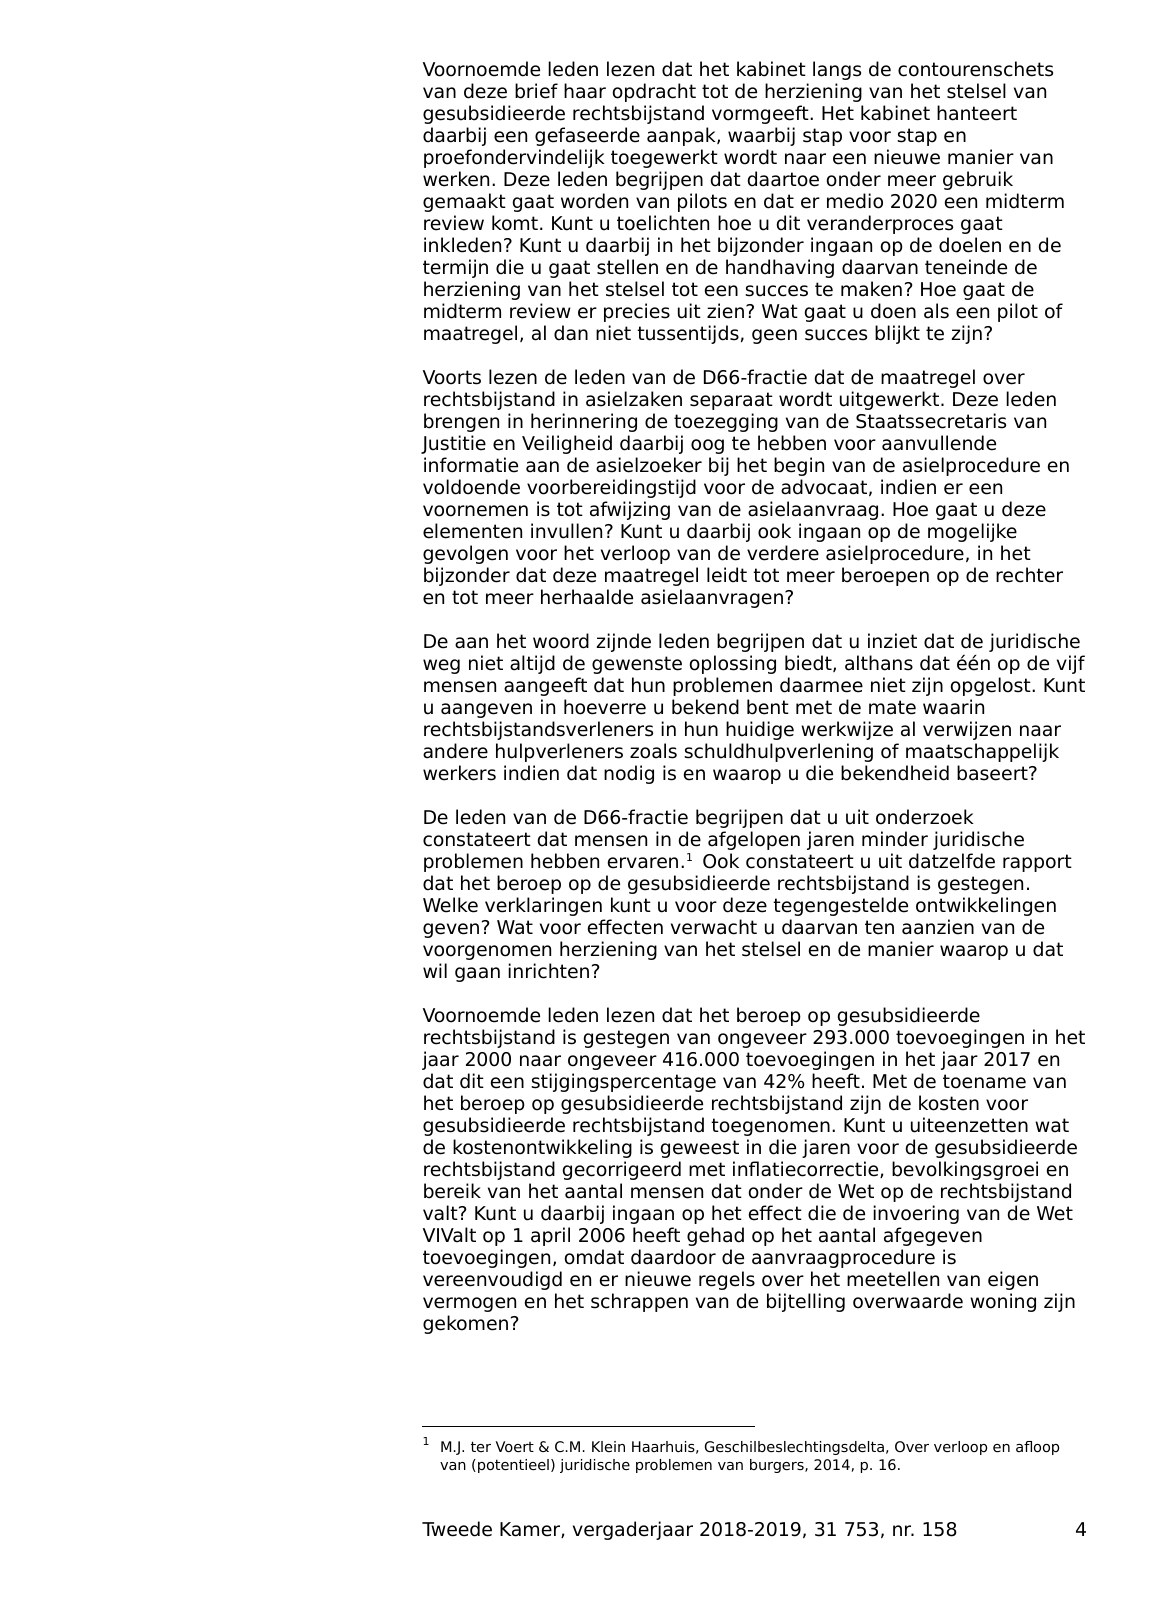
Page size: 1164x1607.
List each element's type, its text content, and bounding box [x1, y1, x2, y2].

text De leden van de D66-fractie begrijpen dat u uit onderzoek constateert dat mensen in de afgelopen jaren minder juridische problemen hebben ervaren. Ook constateert u uit datzelfde rapport dat het beroep op de gesubsidieerde rechtsbijstand is gestegen. Welke verklaringen kunt u voor deze tegengestelde ontwikkelingen geven? Wat voor effecten verwacht u daarvan ten aanzien van de voorgenomen herziening van het stelsel en de manier waarop u dat wil gaan inrichten? [422, 807, 1087, 983]
text Voornoemde leden lezen dat het kabinet langs de contourenschets van deze brief haar opdracht tot de herziening van het stelsel van gesubsidieerde rechtsbijstand vormgeeft. Het kabinet hanteert daarbij een gefaseerde aanpak, waarbij stap voor stap en proefondervindelijk toegewerkt wordt naar een nieuwe manier van werken. Deze leden begrijpen dat daartoe onder meer gebruik gemaakt gaat worden van pilots en dat er medio 2020 een midterm review komt. Kunt u toelichten hoe u dit veranderproces gaat inkleden? Kunt u daarbij in het bijzonder ingaan op de doelen en de termijn die u gaat stellen en de handhaving daarvan teneinde de herziening van het stelsel tot een succes te maken? Hoe gaat de midterm review er precies uit zien? Wat gaat u doen als een pilot of maatregel, al dan niet tussentijds, geen succes blijkt te zijn? [422, 59, 1087, 345]
text Voorts lezen de leden van de D66-fractie dat de maatregel over rechtsbijstand in asielzaken separaat wordt uitgewerkt. Deze leden brengen in herinnering de toezegging van de Staatssecretaris van Justitie en Veiligheid daarbij oog te hebben voor aanvullende informatie aan de asielzoeker bij het begin van de asielprocedure en voldoende voorbereidingstijd voor de advocaat, indien er een voornemen is tot afwijzing van de asielaanvraag. Hoe gaat u deze elementen invullen? Kunt u daarbij ook ingaan op de mogelijke gevolgen voor het verloop van de verdere asielprocedure, in het bijzonder dat deze maatregel leidt tot meer beroepen op de rechter en tot meer herhaalde asielaanvragen? [422, 367, 1087, 609]
text M.J. ter Voert & C.M. Klein Haarhuis, Geschilbeslechtingsdelta, Over verloop en afloop van (potentieel) juridische problemen van burgers, 2014, p. 16. [422, 1435, 1087, 1474]
text Voornoemde leden lezen dat het beroep op gesubsidieerde rechtsbijstand is gestegen van ongeveer 293.000 toevoegingen in het jaar 2000 naar ongeveer 416.000 toevoegingen in het jaar 2017 en dat dit een stijgingspercentage van 42% heeft. Met de toename van het beroep op gesubsidieerde rechtsbijstand zijn de kosten voor gesubsidieerde rechtsbijstand toegenomen. Kunt u uiteenzetten wat de kostenontwikkeling is geweest in die jaren voor de gesubsidieerde rechtsbijstand gecorrigeerd met inflatiecorrectie, bevolkingsgroei en bereik van het aantal mensen dat onder de Wet op de rechtsbijstand valt? Kunt u daarbij ingaan op het effect die de invoering van de Wet VIValt op 1 april 2006 heeft gehad op het aantal afgegeven toevoegingen, omdat daardoor de aanvraagprocedure is vereenvoudigd en er nieuwe regels over het meetellen van eigen vermogen en het schrappen van de bijtelling overwaarde woning zijn gekomen? [422, 1005, 1087, 1335]
text De aan het woord zijnde leden begrijpen dat u inziet dat de juridische weg niet altijd de gewenste oplossing biedt, althans dat één op de vijf mensen aangeeft dat hun problemen daarmee niet zijn opgelost. Kunt u aangeven in hoeverre u bekend bent met de mate waarin rechtsbijstandsverleners in hun huidige werkwijze al verwijzen naar andere hulpverleners zoals schuldhulpverlening of maatschappelijk werkers indien dat nodig is en waarop u die bekendheid baseert? [422, 631, 1087, 785]
